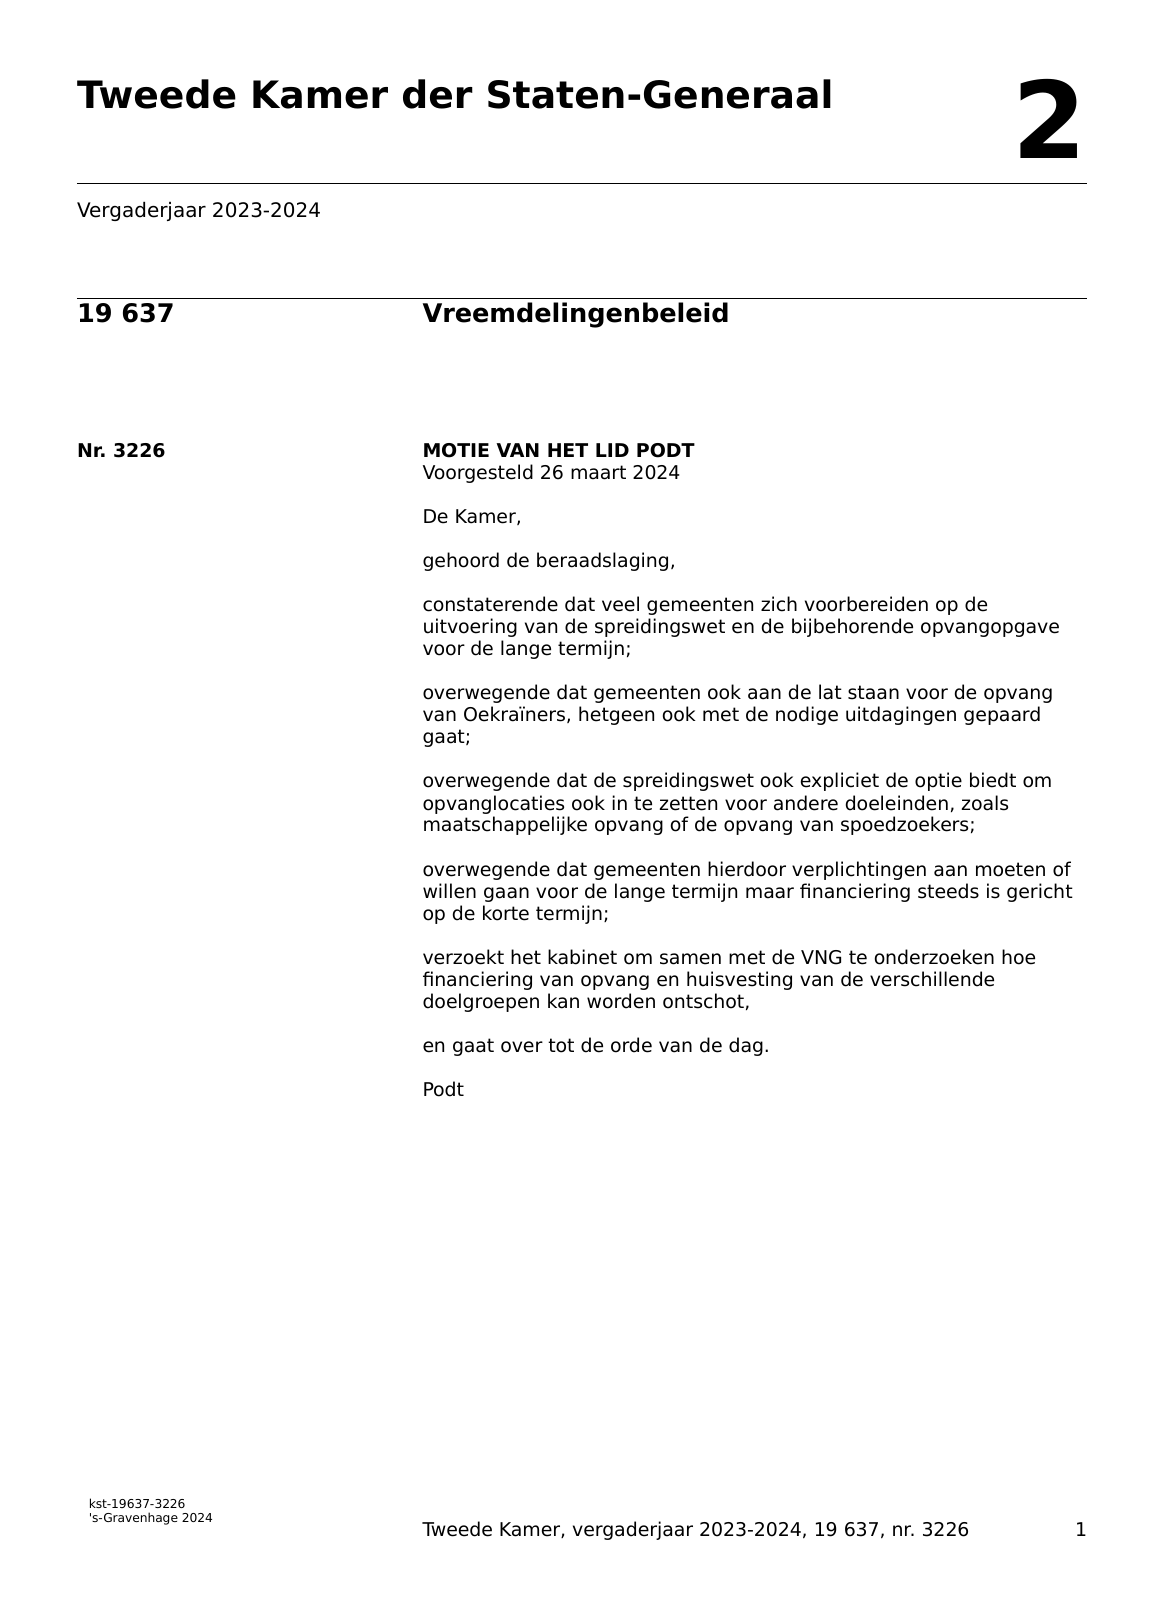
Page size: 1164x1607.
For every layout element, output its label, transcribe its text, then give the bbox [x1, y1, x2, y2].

text constaterende dat veel gemeenten zich voorbereiden op de uitvoering van de spreidingswet en de bijbehorende opvangopgave voor de lange termijn; [422, 594, 1087, 660]
text overwegende dat gemeenten ook aan de lat staan voor de opvang van Oekraïners, hetgeen ook met de nodige uitdagingen gepaard gaat; [422, 682, 1087, 748]
text 's-Gravenhage 2024 [88, 1511, 323, 1525]
text kst-19637-3226 [88, 1497, 323, 1511]
text en gaat over tot de orde van de dag. [422, 1035, 1087, 1057]
text gehoord de beraadslaging, [422, 550, 1087, 572]
table_header Tweede Kamer der Staten-Generaal [77, 59, 886, 183]
text overwegende dat gemeenten hierdoor verplichtingen aan moeten of willen gaan voor de lange termijn maar financiering steeds is gericht op de korte termijn; [422, 858, 1087, 924]
text Voorgesteld 26 maart 2024 [422, 462, 1087, 484]
table_header 2 [886, 59, 1087, 183]
text De Kamer, [422, 506, 1087, 528]
text overwegende dat de spreidingswet ook expliciet de optie biedt om opvanglocaties ook in te zetten voor andere doeleinden, zoals maatschappelijke opvang of de opvang van spoedzoekers; [422, 770, 1087, 836]
text verzoekt het kabinet om samen met de VNG te onderzoeken hoe financiering van opvang en huisvesting van de verschillende doelgroepen kan worden ontschot, [422, 947, 1087, 1013]
subtitle 19 637 Vreemdelingenbeleid [77, 299, 1087, 329]
subtitle Nr. 3226 MOTIE VAN HET LID PODT [77, 440, 1087, 462]
text Podt [422, 1079, 1087, 1101]
table_cell Vergaderjaar 2023-2024 [77, 184, 1087, 298]
